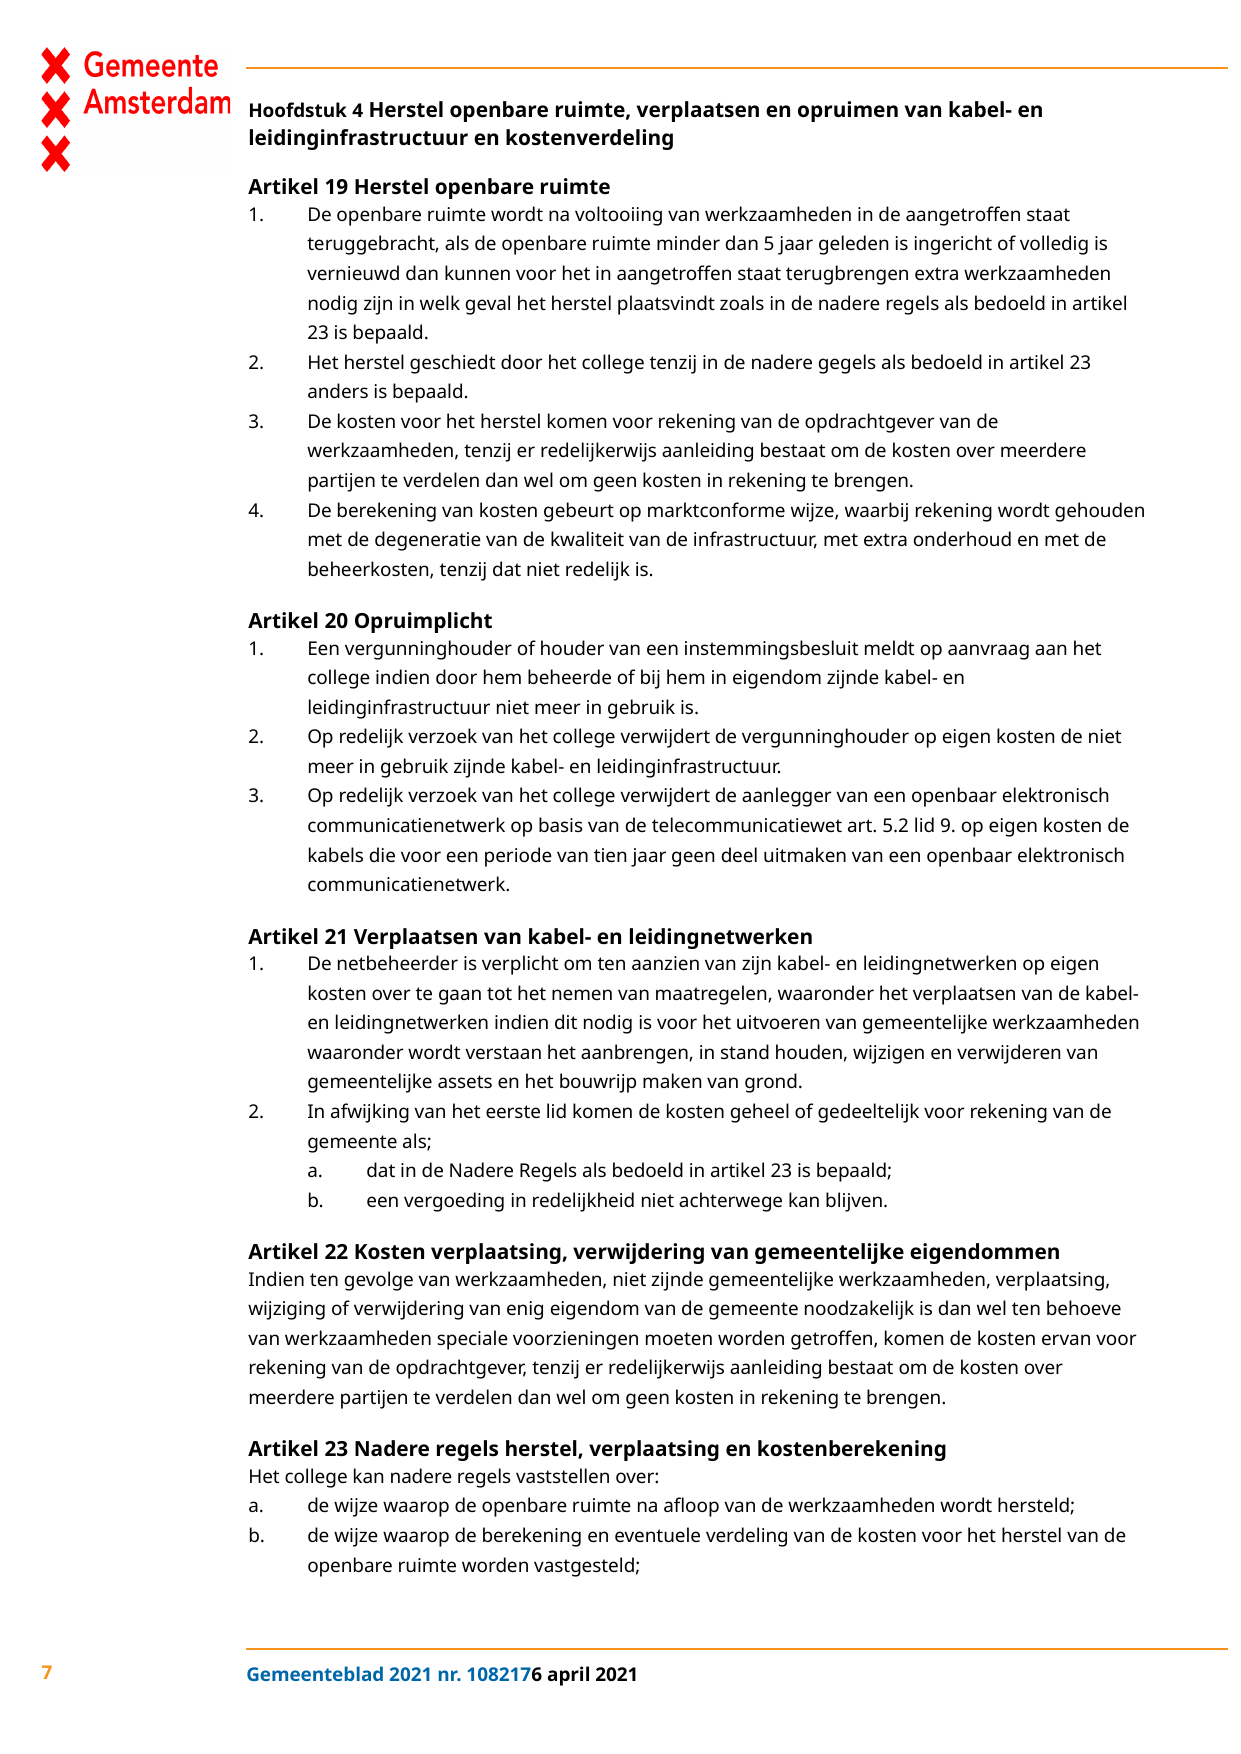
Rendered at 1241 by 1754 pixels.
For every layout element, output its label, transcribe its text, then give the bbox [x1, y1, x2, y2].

list De berekening van kosten gebeurt op marktconforme wijze, waarbij rekening wordt gehouden met de degeneratie van de kwaliteit van de infrastructuur, met extra onderhoud en met de beheerkosten, tenzij dat niet redelijk is. [248, 497, 1152, 582]
list de wijze waarop de berekening en eventuele verdeling van de kosten voor het herstel van de openbare ruimte worden vastgesteld; [248, 1522, 1152, 1577]
list Een vergunninghouder of houder van een instemmingsbesluit meldt op aanvraag aan het college indien door hem beheerde of bij hem in eigendom zijnde kabel- en leidinginfrastructuur niet meer in gebruik is. [248, 635, 1152, 720]
text Het college kan nadere regels vaststellen over: [248, 1463, 1152, 1489]
text Artikel 21 Verplaatsen van kabel- en leidingnetwerken [248, 922, 1152, 950]
text Hoofdstuk 4 Herstel openbare ruimte, verplaatsen en opruimen van kabel- en leidinginfrastructuur en kostenverdeling [248, 95, 1152, 152]
list dat in de Nadere Regels als bedoeld in artikel 23 is bepaald; [307, 1157, 1152, 1183]
picture [41, 47, 231, 172]
list In afwijking van het eerste lid komen de kosten geheel of gedeeltelijk voor rekening van de gemeente als; [248, 1098, 1152, 1153]
text Artikel 20 Opruimplicht [248, 606, 1152, 635]
list Op redelijk verzoek van het college verwijdert de vergunninghouder op eigen kosten de niet meer in gebruik zijnde kabel- en leidinginfrastructuur. [248, 723, 1152, 779]
text Artikel 19 Herstel openbare ruimte [248, 172, 1152, 201]
list Op redelijk verzoek van het college verwijdert de aanlegger van een openbaar elektronisch communicatienetwerk op basis van de telecommunicatiewet art. 5.2 lid 9. op eigen kosten de kabels die voor een periode van tien jaar geen deel uitmaken van een openbaar elektronisch communicatienetwerk. [248, 783, 1152, 897]
list een vergoeding in redelijkheid niet achterwege kan blijven. [307, 1187, 1152, 1213]
text Indien ten gevolge van werkzaamheden, niet zijnde gemeentelijke werkzaamheden, verplaatsing, wijziging of verwijdering van enig eigendom van de gemeente noodzakelijk is dan wel ten behoeve van werkzaamheden speciale voorzieningen moeten worden getroffen, komen de kosten ervan voor rekening van de opdrachtgever, tenzij er redelijkerwijs aanleiding bestaat om de kosten over meerdere partijen te verdelen dan wel om geen kosten in rekening te brengen. [248, 1266, 1152, 1410]
list Het herstel geschiedt door het college tenzij in de nadere gegels als bedoeld in artikel 23 anders is bepaald. [248, 349, 1152, 404]
list De kosten voor het herstel komen voor rekening van de opdrachtgever van de werkzaamheden, tenzij er redelijkerwijs aanleiding bestaat om de kosten over meerdere partijen te verdelen dan wel om geen kosten in rekening te brengen. [248, 408, 1152, 493]
text Artikel 23 Nadere regels herstel, verplaatsing en kostenberekening [248, 1434, 1152, 1463]
list De netbeheerder is verplicht om ten aanzien van zijn kabel- en leidingnetwerken op eigen kosten over te gaan tot het nemen van maatregelen, waaronder het verplaatsen van de kabel- en leidingnetwerken indien dit nodig is voor het uitvoeren van gemeentelijke werkzaamheden waaronder wordt verstaan het aanbrengen, in stand houden, wijzigen en verwijderen van gemeentelijke assets en het bouwrijp maken van grond. [248, 950, 1152, 1094]
list De openbare ruimte wordt na voltooiing van werkzaamheden in de aangetroffen staat teruggebracht, als de openbare ruimte minder dan 5 jaar geleden is ingericht of volledig is vernieuwd dan kunnen voor het in aangetroffen staat terugbrengen extra werkzaamheden nodig zijn in welk geval het herstel plaatsvindt zoals in de nadere regels als bedoeld in artikel 23 is bepaald. [248, 201, 1152, 345]
text Artikel 22 Kosten verplaatsing, verwijdering van gemeentelijke eigendommen [248, 1237, 1152, 1266]
list de wijze waarop de openbare ruimte na afloop van de werkzaamheden wordt hersteld; [248, 1493, 1152, 1518]
